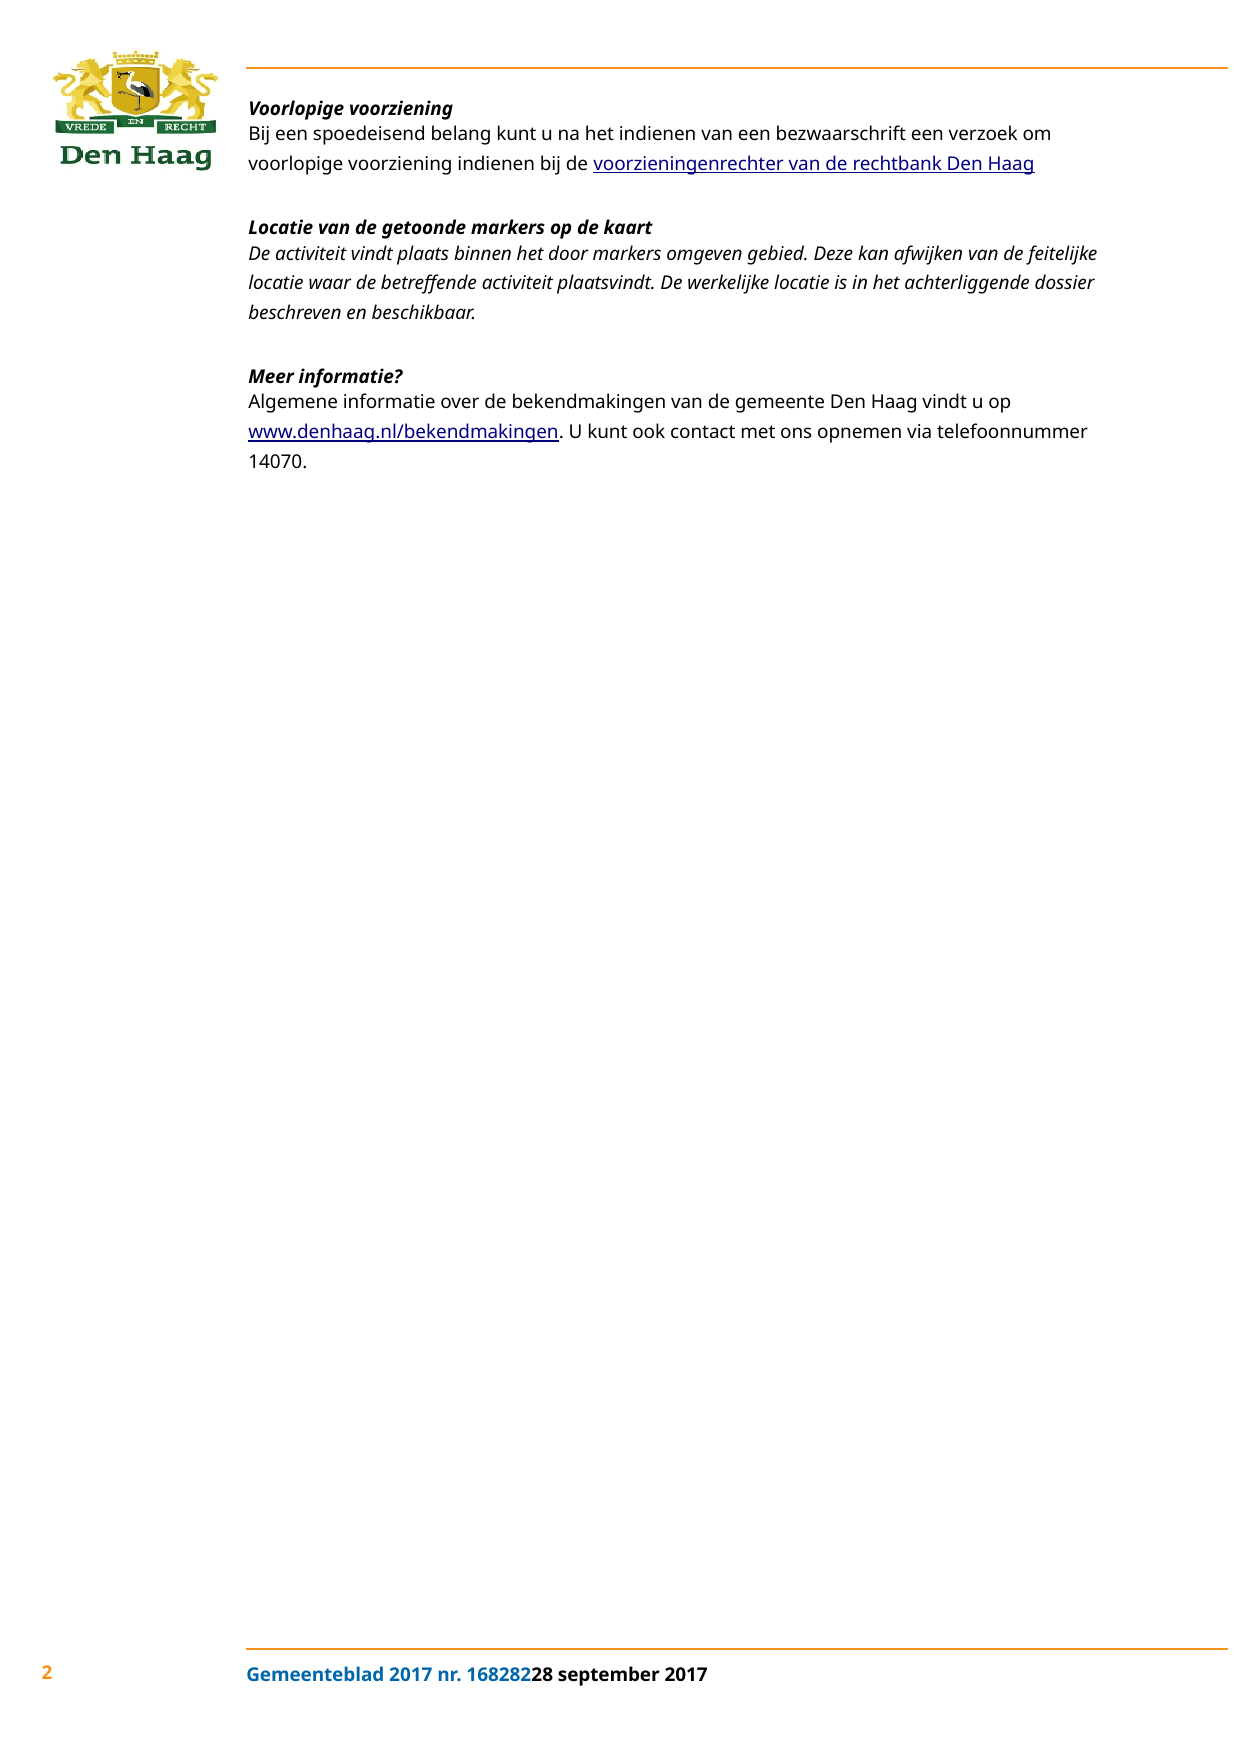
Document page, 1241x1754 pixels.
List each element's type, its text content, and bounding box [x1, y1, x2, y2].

text Locatie van de getoonde markers op de kaart [248, 214, 1152, 240]
text Meer informatie? [248, 363, 1152, 389]
text Bij een spoedeisend belang kunt u na het indienen van een bezwaarschrift een verzoek om voorlopige voorziening indienen bij de voorzieningenrechter van de rechtbank Den Haag [248, 121, 1152, 176]
text Voorlopige voorziening [248, 95, 1152, 121]
picture [41, 47, 231, 172]
text Algemene informatie over de bekendmakingen van de gemeente Den Haag vindt u op www.denhaag.nl/bekendmakingen. U kunt ook contact met ons opnemen via telefoonnummer 14070. [248, 389, 1152, 473]
text De activiteit vindt plaats binnen het door markers omgeven gebied. Deze kan afwijken van de feitelijke locatie waar de betreffende activiteit plaatsvindt. De werkelijke locatie is in het achterliggende dossier beschreven en beschikbaar. [248, 240, 1152, 325]
